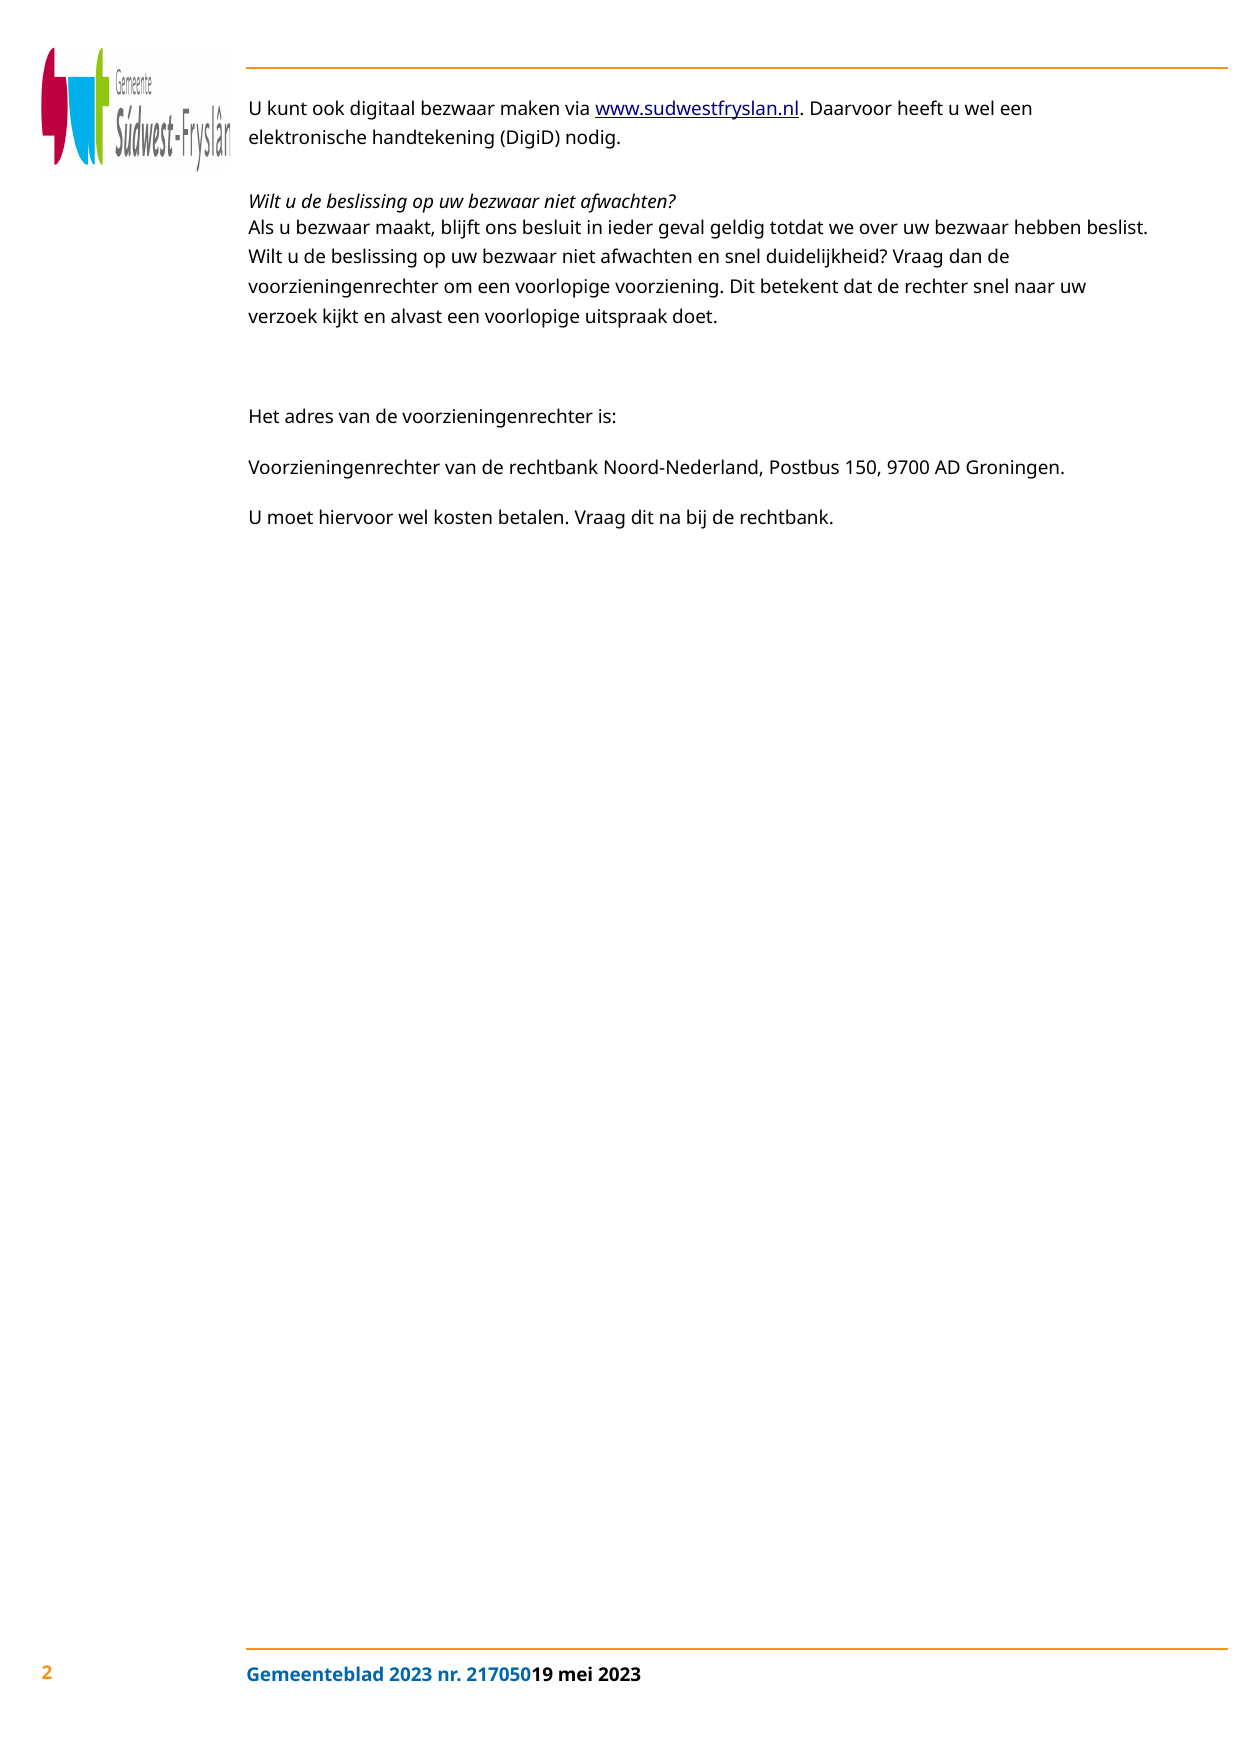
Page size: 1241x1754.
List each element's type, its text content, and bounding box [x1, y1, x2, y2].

text U moet hiervoor wel kosten betalen. Vraag dit na bij de rechtbank. [248, 504, 1152, 530]
picture [41, 47, 231, 172]
text Als u bezwaar maakt, blijft ons besluit in ieder geval geldig totdat we over uw bezwaar hebben beslist. Wilt u de beslissing op uw bezwaar niet afwachten en snel duidelijkheid? Vraag dan de voorzieningenrechter om een voorlopige voorziening. Dit betekent dat de rechter snel naar uw verzoek kijkt en alvast een voorlopige uitspraak doet. [248, 214, 1152, 328]
text Voorzieningenrechter van de rechtbank Noord-Nederland, Postbus 150, 9700 AD Groningen. [248, 454, 1152, 480]
text Wilt u de beslissing op uw bezwaar niet afwachten? [248, 188, 1152, 214]
text U kunt ook digitaal bezwaar maken via www.sudwestfryslan.nl. Daarvoor heeft u wel een elektronische handtekening (DigiD) nodig. [248, 95, 1152, 150]
text Het adres van de voorzieningenrechter is: [248, 404, 1152, 429]
